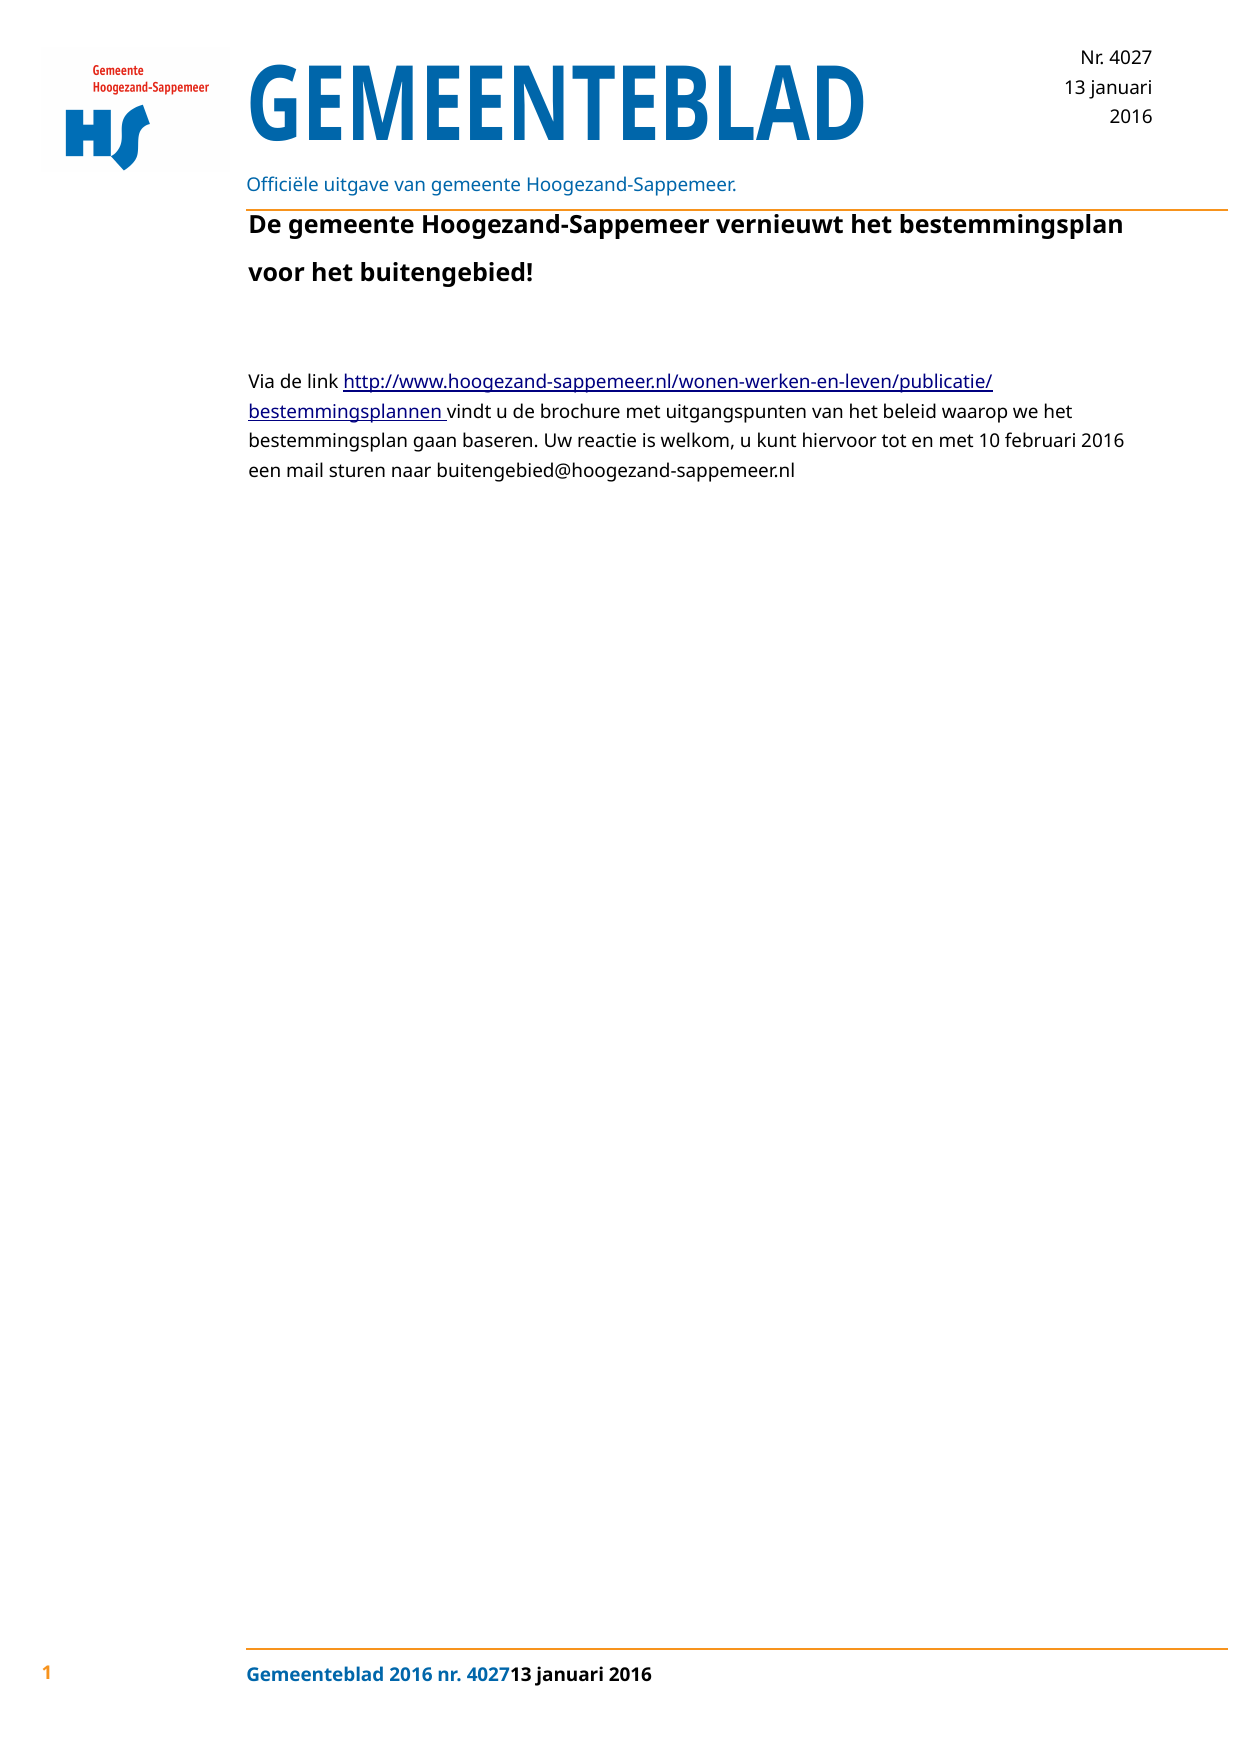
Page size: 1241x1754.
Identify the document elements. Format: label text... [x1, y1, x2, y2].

picture [41, 47, 231, 172]
text Via de link http://www.hoogezand-sappemeer.nl/wonen-werken-en-leven/publicatie/bestemmingsplannen vindt u de brochure met uitgangspunten van het beleid waarop we het bestemmingsplan gaan baseren. Uw reactie is welkom, u kunt hiervoor tot en met 10 februari 2016 een mail sturen naar buitengebied@hoogezand-sappemeer.nl [248, 368, 1152, 483]
text De gemeente Hoogezand-Sappemeer vernieuwt het bestemmingsplan voor het buitengebied! [248, 211, 1152, 288]
